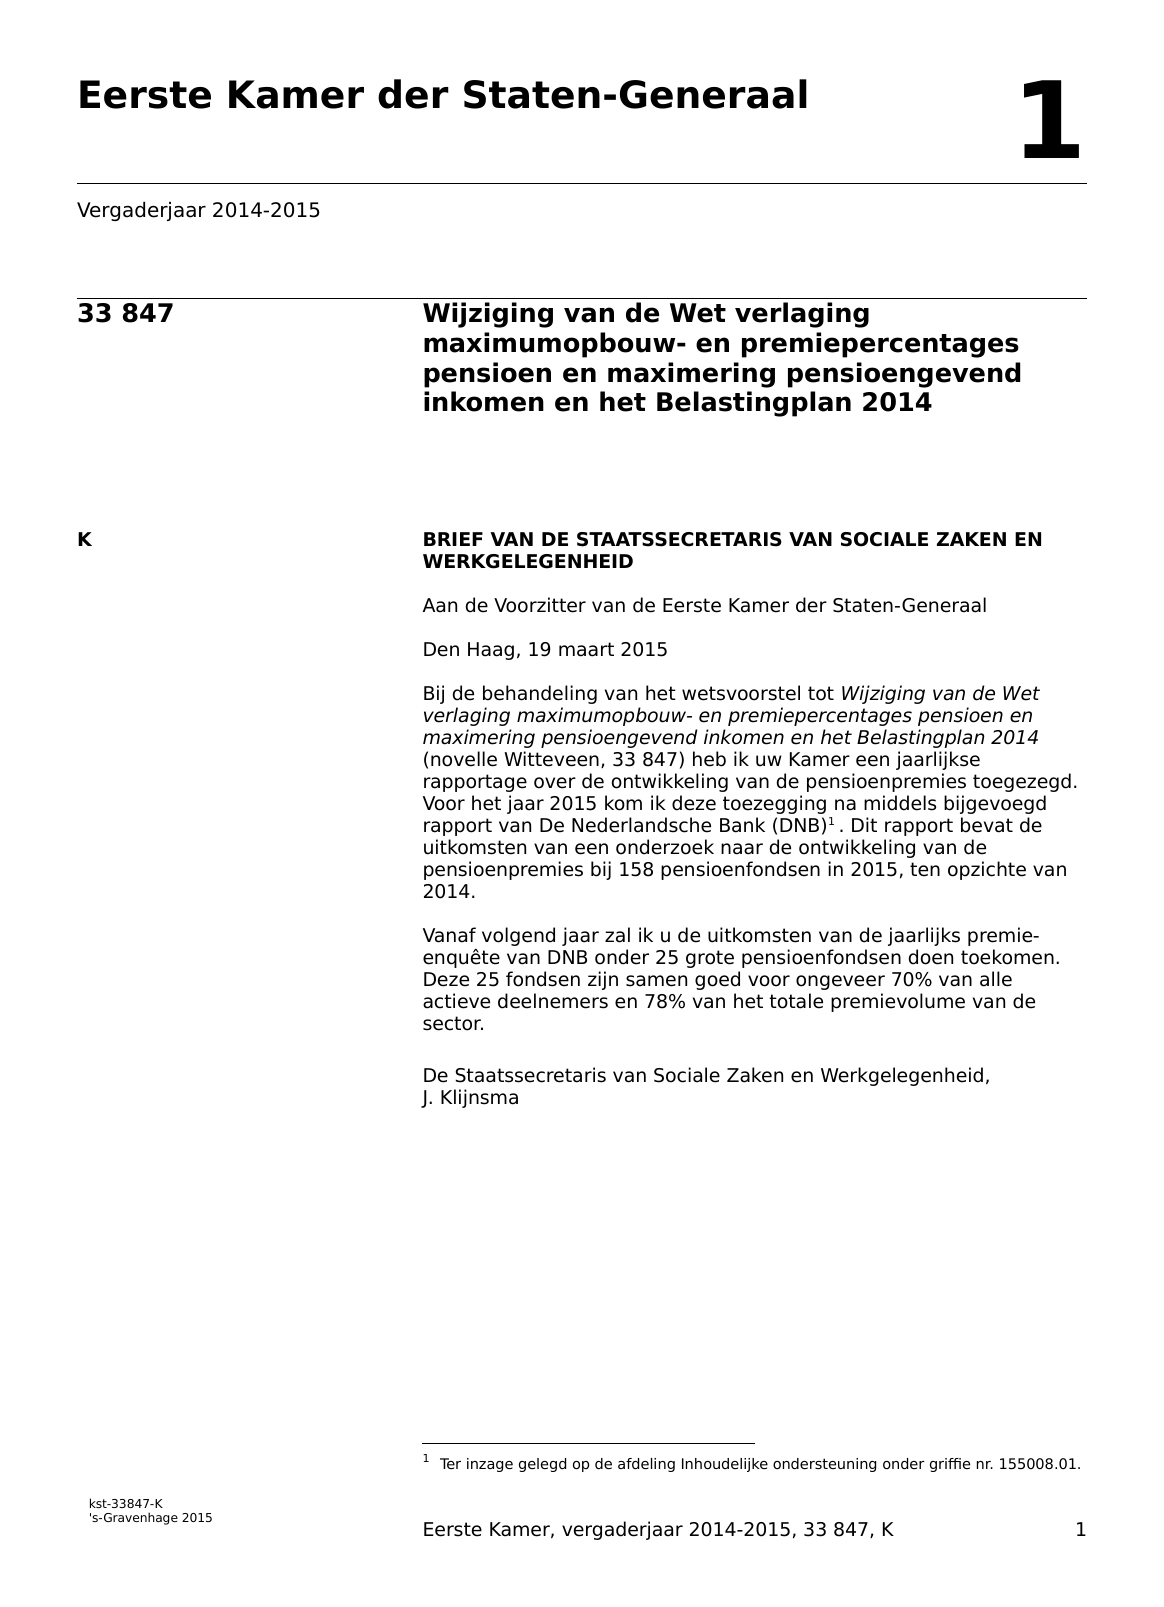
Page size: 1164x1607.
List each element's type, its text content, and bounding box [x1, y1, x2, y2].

text Den Haag, 19 maart 2015 [422, 639, 1087, 661]
table_header 1 [886, 59, 1087, 183]
subtitle 33 847 Wijziging van de Wet verlaging maximumopbouw- en premiepercentages pensioen en maximering pensioengevend inkomen en het Belastingplan 2014 [77, 299, 1087, 418]
text De Staatssecretaris van Sociale Zaken en Werkgelegenheid, J. Klijnsma [422, 1065, 1087, 1109]
table_cell Vergaderjaar 2014-2015 [77, 184, 1087, 298]
text 's-Gravenhage 2015 [88, 1511, 323, 1525]
text Bij de behandeling van het wetsvoorstel tot Wijziging van de Wet verlaging maximumopbouw- en premiepercentages pensioen en maximering pensioengevend inkomen en het Belastingplan 2014 (novelle Witteveen, 33 847) heb ik uw Kamer een jaarlijkse rapportage over de ontwikkeling van de pensioenpremies toegezegd. Voor het jaar 2015 kom ik deze toezegging na middels bijgevoegd rapport van De Nederlandsche Bank (DNB). Dit rapport bevat de uitkomsten van een onderzoek naar de ontwikkeling van de pensioenpremies bij 158 pensioenfondsen in 2015, ten opzichte van 2014. [422, 683, 1087, 903]
subtitle K BRIEF VAN DE STAATSSECRETARIS VAN SOCIALE ZAKEN EN WERKGELEGENHEID [77, 529, 1087, 573]
table_header Eerste Kamer der Staten-Generaal [77, 59, 886, 183]
text Vanaf volgend jaar zal ik u de uitkomsten van de jaarlijks premie-enquête van DNB onder 25 grote pensioenfondsen doen toekomen. Deze 25 fondsen zijn samen goed voor ongeveer 70% van alle actieve deelnemers en 78% van het totale premievolume van de sector. [422, 925, 1087, 1035]
text Ter inzage gelegd op de afdeling Inhoudelijke ondersteuning onder griffie nr. 155008.01. [422, 1452, 1087, 1474]
text Aan de Voorzitter van de Eerste Kamer der Staten-Generaal [422, 595, 1087, 617]
text kst-33847-K [88, 1497, 323, 1511]
